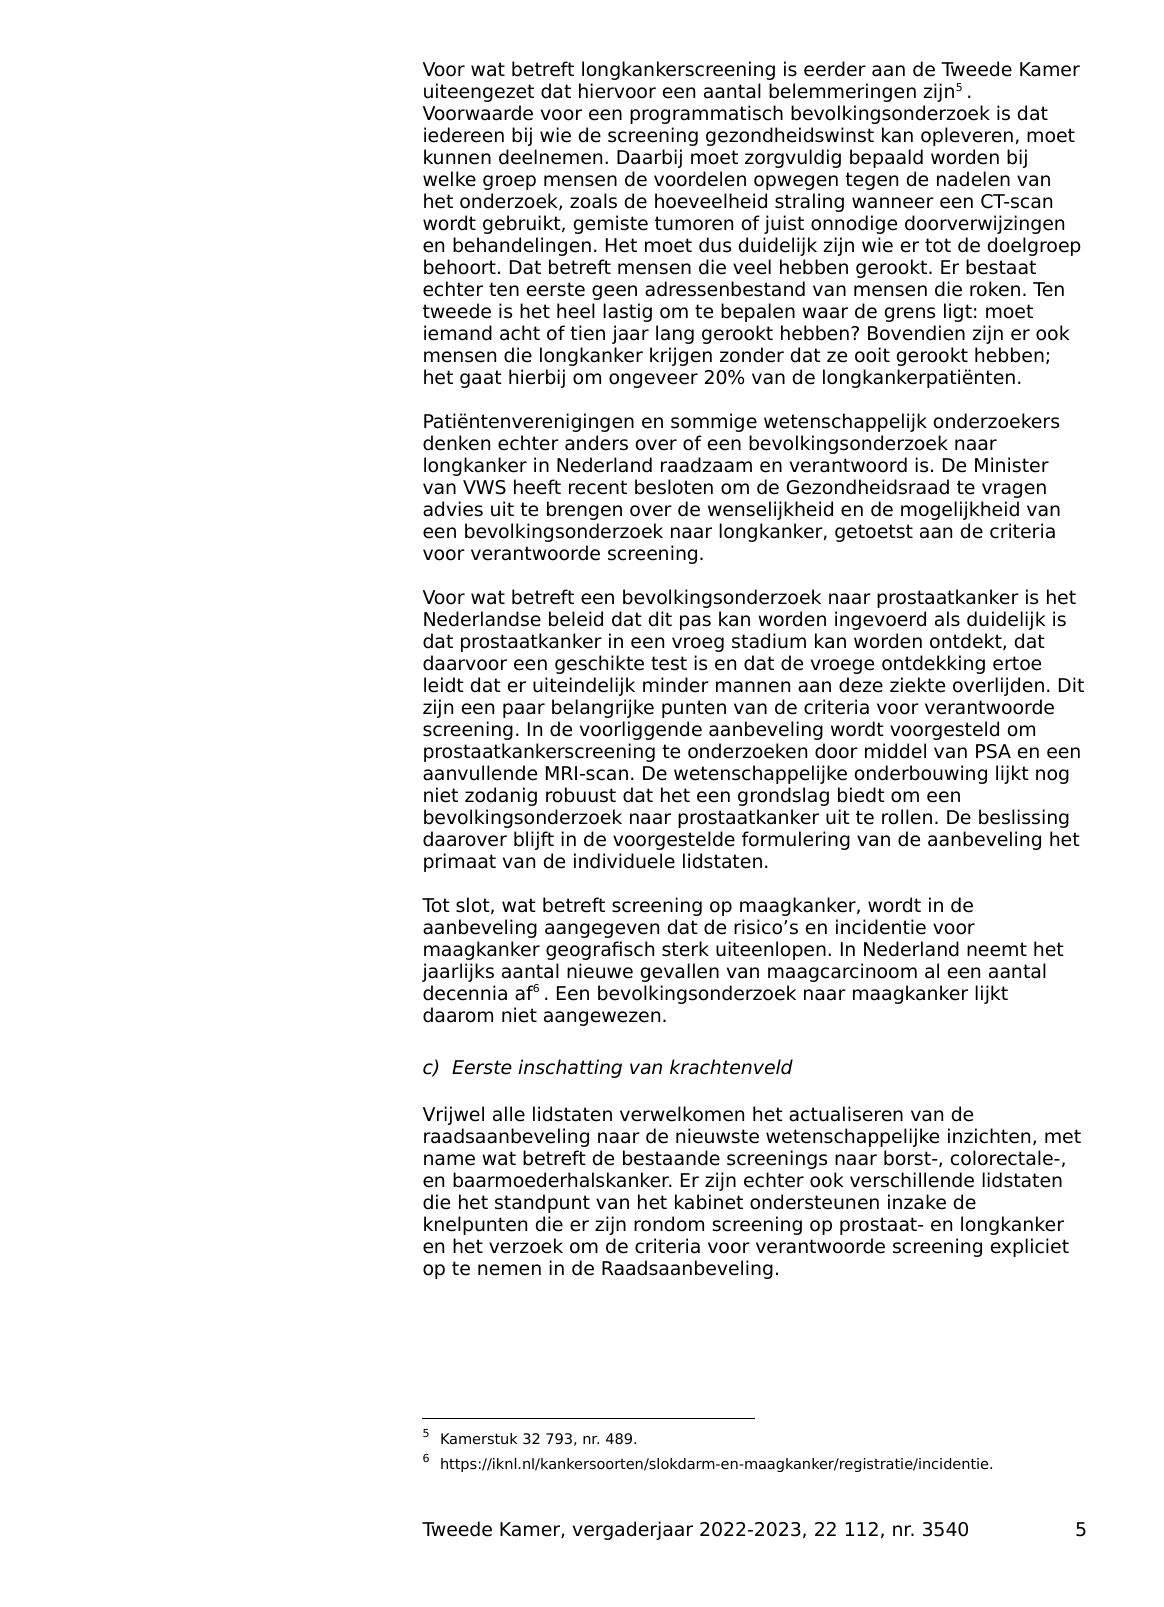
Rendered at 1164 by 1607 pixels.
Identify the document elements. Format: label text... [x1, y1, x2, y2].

subtitle c) Eerste inschatting van krachtenveld [422, 1057, 1087, 1079]
text Voor wat betreft een bevolkingsonderzoek naar prostaatkanker is het Nederlandse beleid dat dit pas kan worden ingevoerd als duidelijk is dat prostaatkanker in een vroeg stadium kan worden ontdekt, dat daarvoor een geschikte test is en dat de vroege ontdekking ertoe leidt dat er uiteindelijk minder mannen aan deze ziekte overlijden. Dit zijn een paar belangrijke punten van de criteria voor verantwoorde screening. In de voorliggende aanbeveling wordt voorgesteld om prostaatkankerscreening te onderzoeken door middel van PSA en een aanvullende MRI-scan. De wetenschappelijke onderbouwing lijkt nog niet zodanig robuust dat het een grondslag biedt om een bevolkingsonderzoek naar prostaatkanker uit te rollen. De beslissing daarover blijft in de voorgestelde formulering van de aanbeveling het primaat van de individuele lidstaten. [422, 587, 1087, 873]
text Vrijwel alle lidstaten verwelkomen het actualiseren van de raadsaanbeveling naar de nieuwste wetenschappelijke inzichten, met name wat betreft de bestaande screenings naar borst-, colorectale-, en baarmoederhalskanker. Er zijn echter ook verschillende lidstaten die het standpunt van het kabinet ondersteunen inzake de knelpunten die er zijn rondom screening op prostaat- en longkanker en het verzoek om de criteria voor verantwoorde screening expliciet op te nemen in de Raadsaanbeveling. [422, 1104, 1087, 1279]
text Kamerstuk 32 793, nr. 489. [422, 1427, 1087, 1449]
text Tot slot, wat betreft screening op maagkanker, wordt in de aanbeveling aangegeven dat de risico’s en incidentie voor maagkanker geografisch sterk uiteenlopen. In Nederland neemt het jaarlijks aantal nieuwe gevallen van maagcarcinoom al een aantal decennia af. Een bevolkingsonderzoek naar maagkanker lijkt daarom niet aangewezen. [422, 895, 1087, 1027]
text https://iknl.nl/kankersoorten/slokdarm-en-maagkanker/registratie/incidentie. [422, 1452, 1087, 1474]
text Patiëntenverenigingen en sommige wetenschappelijk onderzoekers denken echter anders over of een bevolkingsonderzoek naar longkanker in Nederland raadzaam en verantwoord is. De Minister van VWS heeft recent besloten om de Gezondheidsraad te vragen advies uit te brengen over de wenselijkheid en de mogelijkheid van een bevolkingsonderzoek naar longkanker, getoetst aan de criteria voor verantwoorde screening. [422, 411, 1087, 565]
text Voor wat betreft longkankerscreening is eerder aan de Tweede Kamer uiteengezet dat hiervoor een aantal belemmeringen zijn. Voorwaarde voor een programmatisch bevolkingsonderzoek is dat iedereen bij wie de screening gezondheidswinst kan opleveren, moet kunnen deelnemen. Daarbij moet zorgvuldig bepaald worden bij welke groep mensen de voordelen opwegen tegen de nadelen van het onderzoek, zoals de hoeveelheid straling wanneer een CT-scan wordt gebruikt, gemiste tumoren of juist onnodige doorverwijzingen en behandelingen. Het moet dus duidelijk zijn wie er tot de doelgroep behoort. Dat betreft mensen die veel hebben gerookt. Er bestaat echter ten eerste geen adressenbestand van mensen die roken. Ten tweede is het heel lastig om te bepalen waar de grens ligt: moet iemand acht of tien jaar lang gerookt hebben? Bovendien zijn er ook mensen die longkanker krijgen zonder dat ze ooit gerookt hebben; het gaat hierbij om ongeveer 20% van de longkankerpatiënten. [422, 59, 1087, 389]
